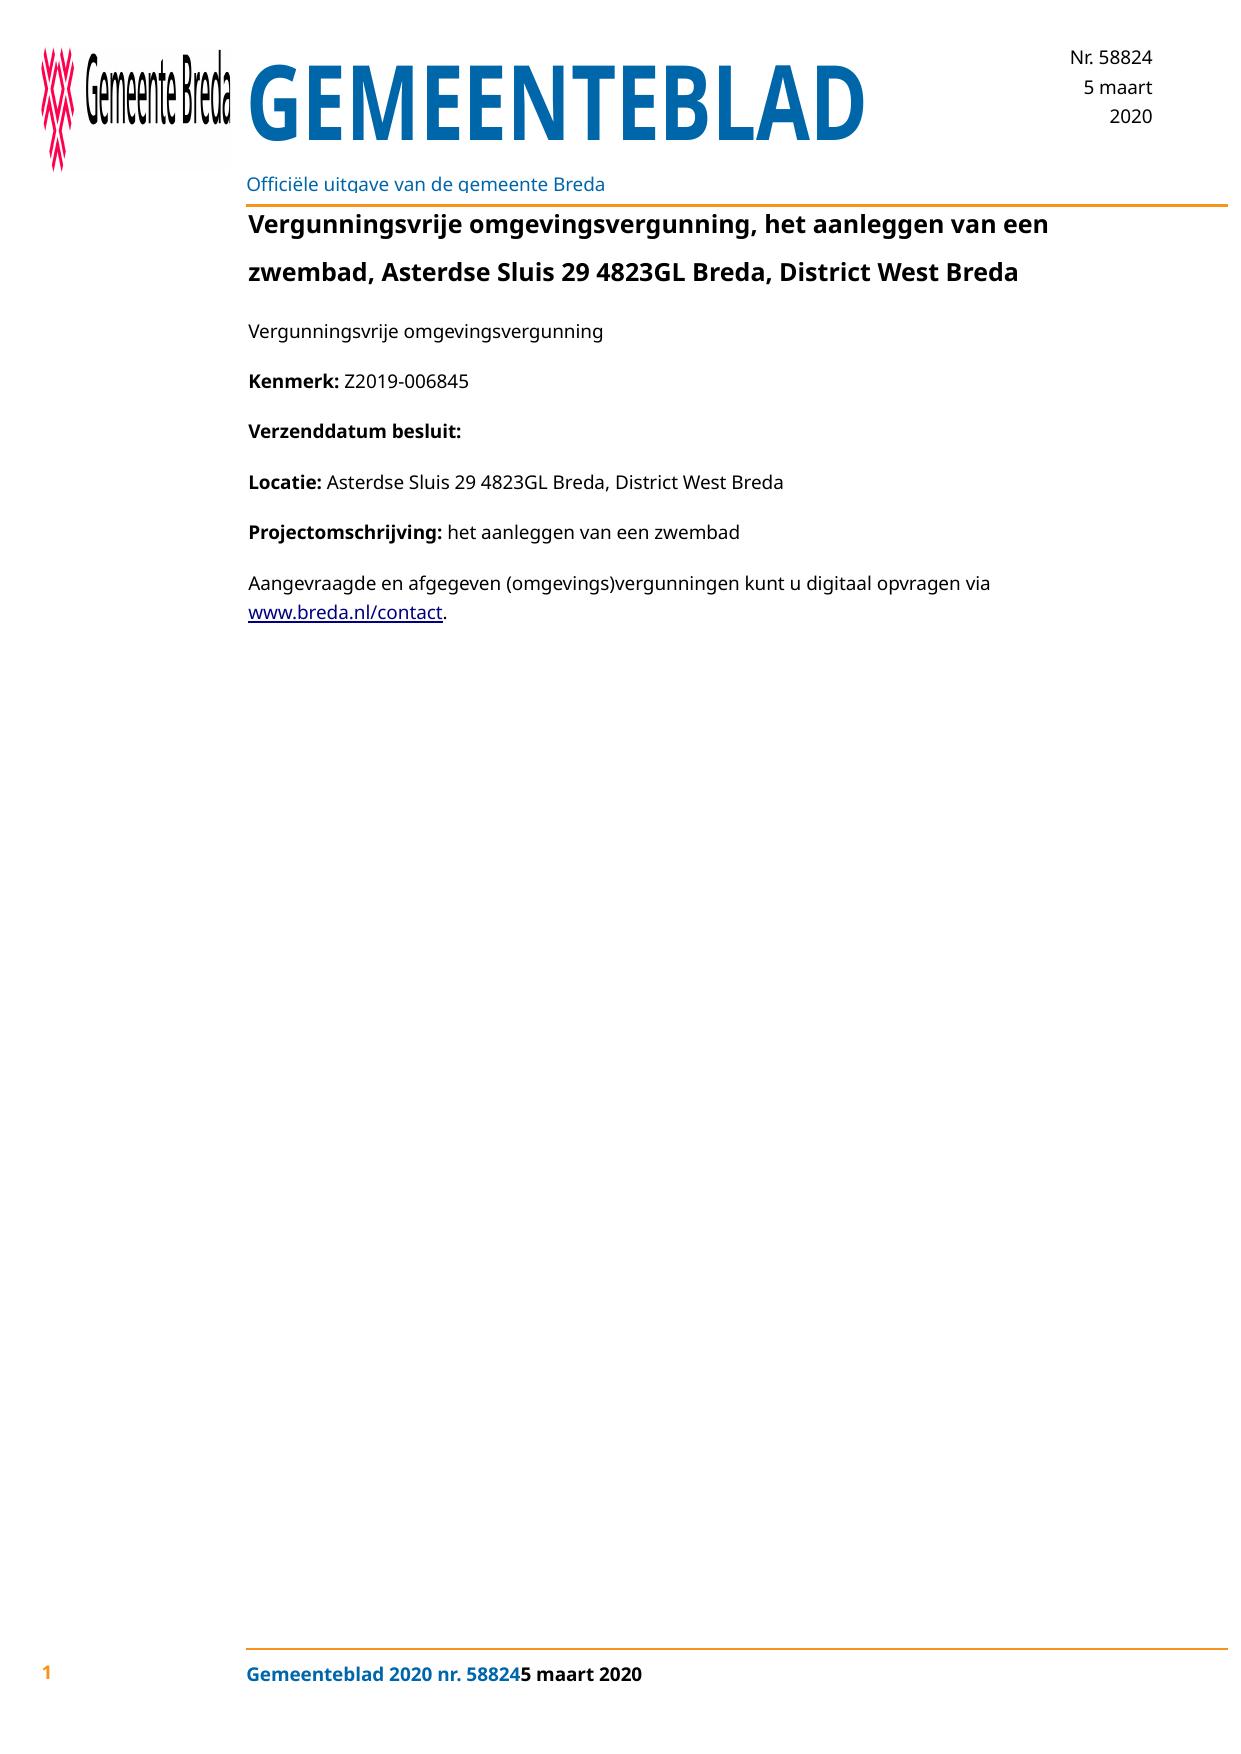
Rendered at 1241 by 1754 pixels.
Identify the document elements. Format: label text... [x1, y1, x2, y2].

text Vergunningsvrije omgevingsvergunning, het aanleggen van een zwembad, Asterdse Sluis 29 4823GL Breda, District West Breda [248, 207, 1152, 288]
text Kenmerk: Z2019-006845 [248, 368, 1152, 394]
picture [41, 47, 231, 172]
text Projectomschrijving: het aanleggen van een zwembad [248, 519, 1152, 545]
text Verzenddatum besluit: [248, 419, 1152, 444]
text Locatie: Asterdse Sluis 29 4823GL Breda, District West Breda [248, 469, 1152, 495]
text Aangevraagde en afgegeven (omgevings)vergunningen kunt u digitaal opvragen via www.breda.nl/contact. [248, 570, 1152, 625]
text Vergunningsvrije omgevingsvergunning [248, 318, 1152, 344]
